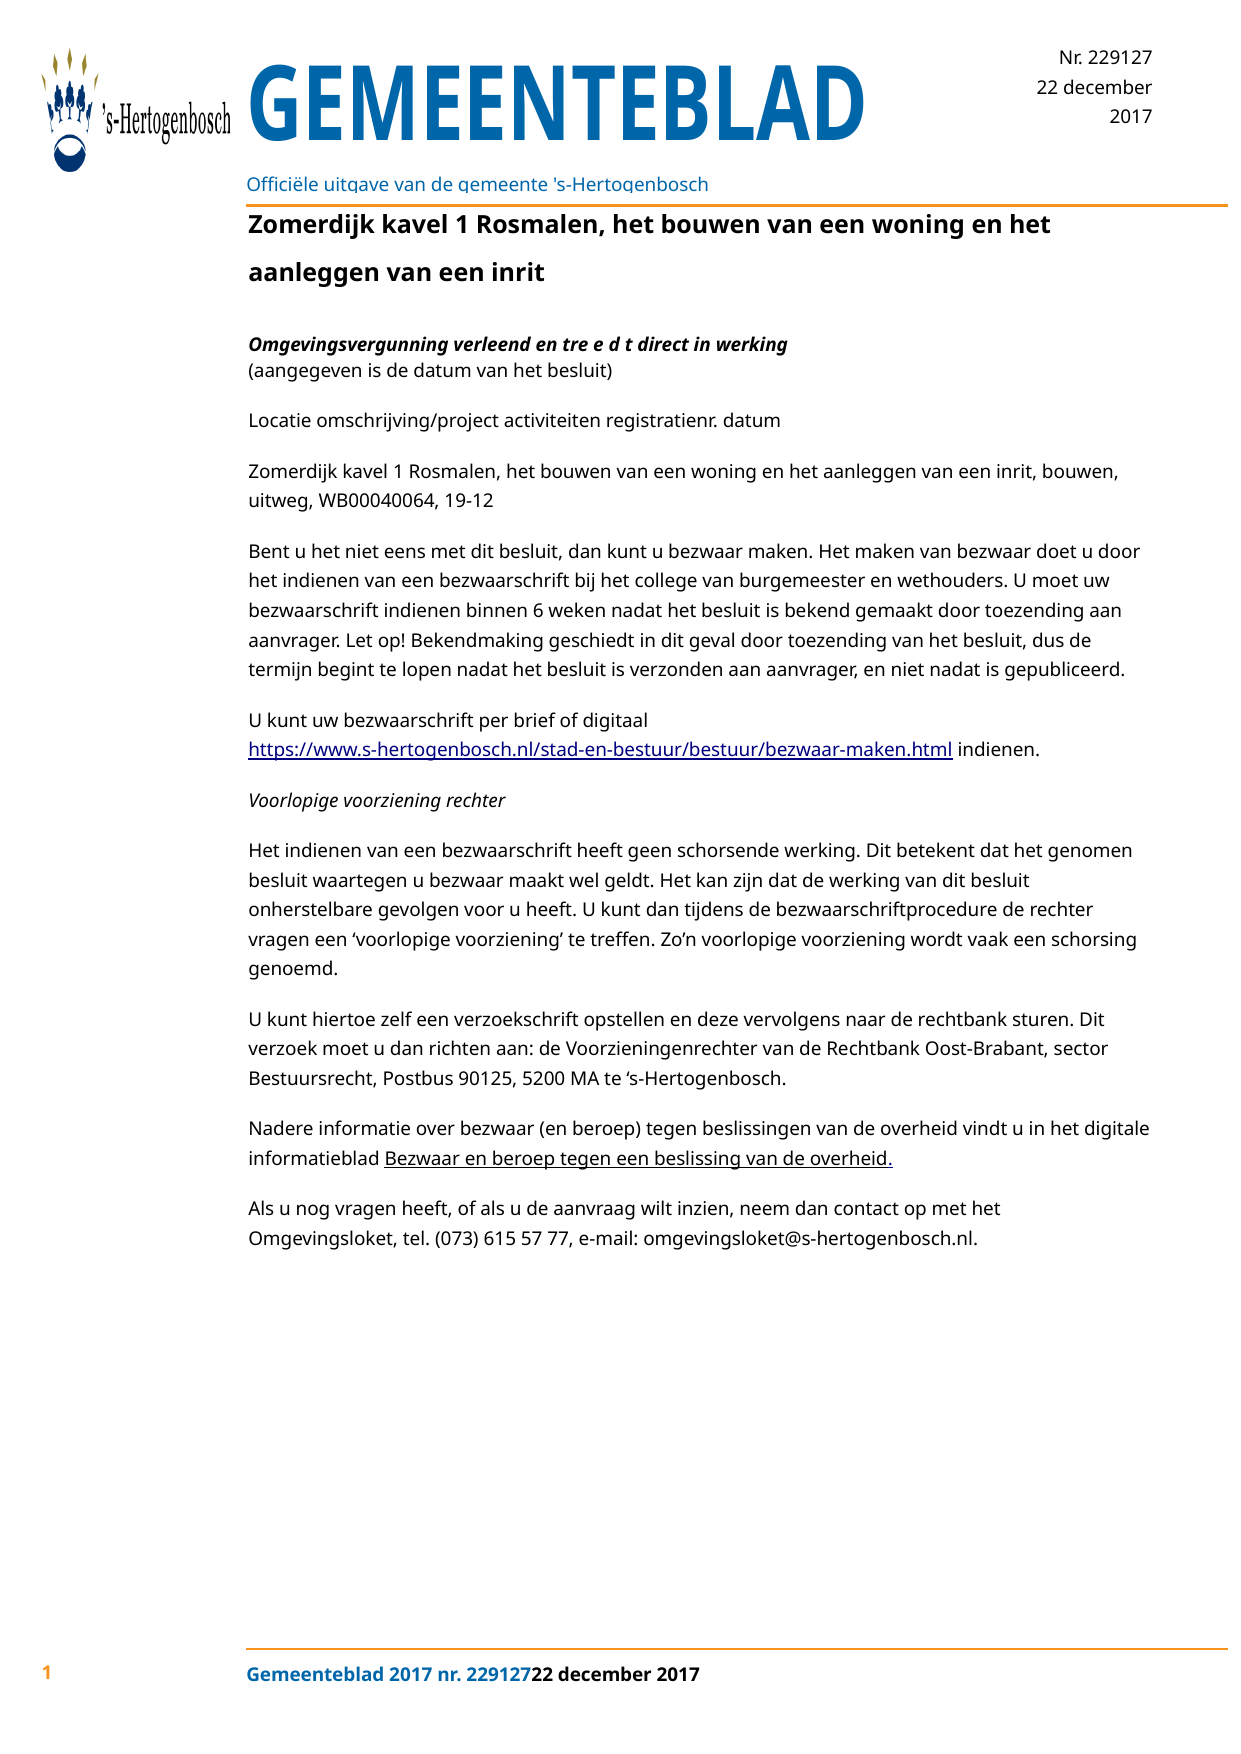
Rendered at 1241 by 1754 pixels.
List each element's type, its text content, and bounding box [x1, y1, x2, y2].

text Bent u het niet eens met dit besluit, dan kunt u bezwaar maken. Het maken van bezwaar doet u door het indienen van een bezwaarschrift bij het college van burgemeester en wethouders. U moet uw bezwaarschrift indienen binnen 6 weken nadat het besluit is bekend gemaakt door toezending aan aanvrager. Let op! Bekendmaking geschiedt in dit geval door toezending van het besluit, dus de termijn begint te lopen nadat het besluit is verzonden aan aanvrager, en niet nadat is gepubliceerd. [248, 538, 1152, 682]
text Als u nog vragen heeft, of als u de aanvraag wilt inzien, neem dan contact op met het Omgevingsloket, tel. (073) 615 57 77, e-mail: omgevingsloket@s-hertogenbosch.nl. [248, 1196, 1152, 1251]
text Nadere informatie over bezwaar (en beroep) tegen beslissingen van de overheid vindt u in het digitale informatieblad Bezwaar en beroep tegen een beslissing van de overheid. [248, 1116, 1152, 1171]
text U kunt hiertoe zelf een verzoekschrift opstellen en deze vervolgens naar de rechtbank sturen. Dit verzoek moet u dan richten aan: de Voorzieningenrechter van de Rechtbank Oost-Brabant, sector Bestuursrecht, Postbus 90125, 5200 MA te ‘s-Hertogenbosch. [248, 1006, 1152, 1091]
text Omgevingsvergunning verleend en tre e d t direct in werking [248, 331, 1152, 357]
text (aangegeven is de datum van het besluit) [248, 357, 1152, 383]
text Locatie omschrijving/project activiteiten registratienr. datum [248, 408, 1152, 433]
picture [41, 47, 231, 172]
text Voorlopige voorziening rechter [248, 787, 1152, 812]
text U kunt uw bezwaarschrift per brief of digitaal https://www.s-hertogenbosch.nl/stad-en-bestuur/bestuur/bezwaar-maken.html indienen. [248, 707, 1152, 762]
text Zomerdijk kavel 1 Rosmalen, het bouwen van een woning en het aanleggen van een inrit, bouwen, uitweg, WB00040064, 19-12 [248, 458, 1152, 513]
text Het indienen van een bezwaarschrift heeft geen schorsende werking. Dit betekent dat het genomen besluit waartegen u bezwaar maakt wel geldt. Het kan zijn dat de werking van dit besluit onherstelbare gevolgen voor u heeft. U kunt dan tijdens de bezwaarschriftprocedure de rechter vragen een ‘voorlopige voorziening’ te treffen. Zo’n voorlopige voorziening wordt vaak een schorsing genoemd. [248, 837, 1152, 981]
text Zomerdijk kavel 1 Rosmalen, het bouwen van een woning en het aanleggen van een inrit [248, 207, 1152, 288]
